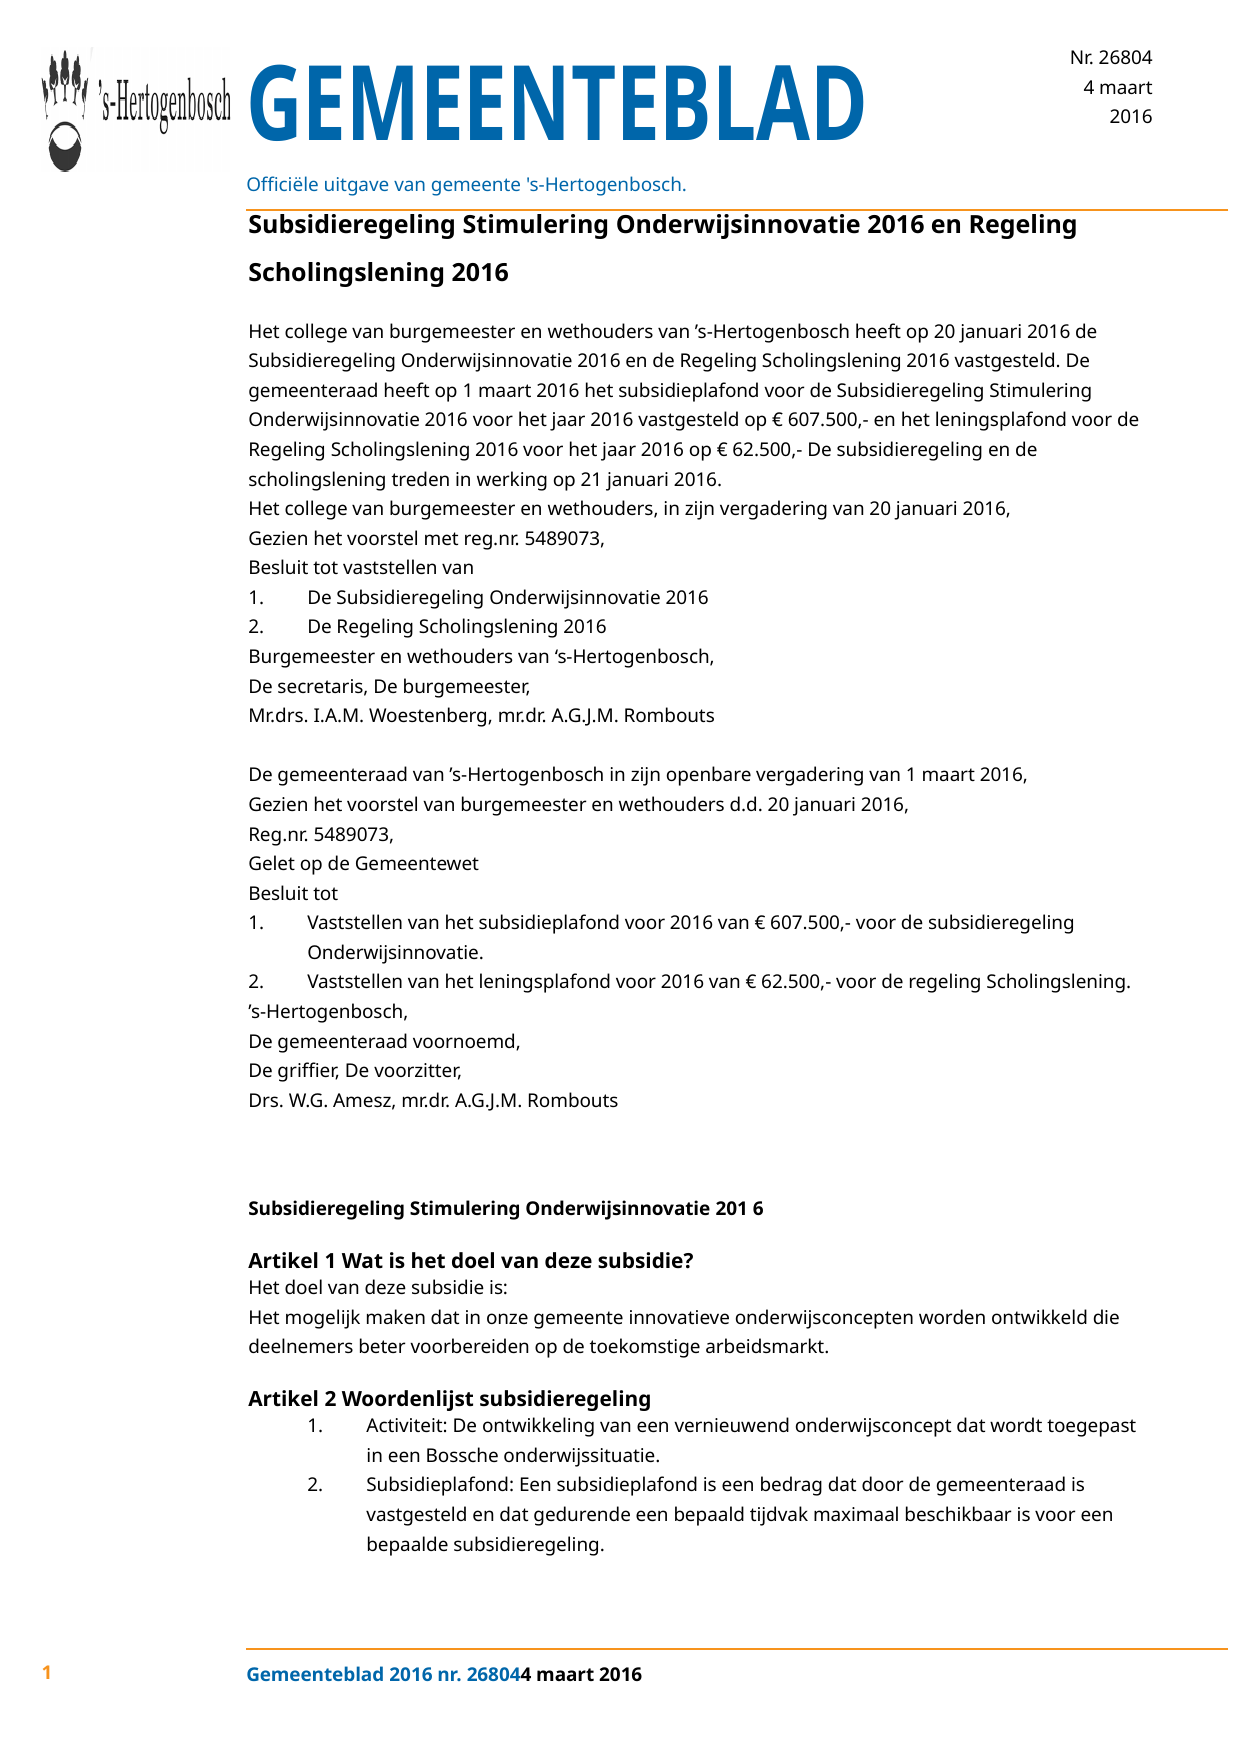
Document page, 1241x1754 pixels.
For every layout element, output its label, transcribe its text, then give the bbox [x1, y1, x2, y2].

list Vaststellen van het leningsplafond voor 2016 van € 62.500,- voor de regeling Scholingslening. [248, 969, 1152, 994]
text Artikel 1 Wat is het doel van deze subsidie? [248, 1246, 1152, 1274]
text Gezien het voorstel van burgemeester en wethouders d.d. 20 januari 2016, [248, 791, 1152, 817]
picture [41, 47, 231, 172]
text De gemeenteraad voornoemd, [248, 1028, 1152, 1054]
text Gezien het voorstel met reg.nr. 5489073, [248, 525, 1152, 551]
text Burgemeester en wethouders van ‘s-Hertogenbosch, [248, 643, 1152, 669]
text Reg.nr. 5489073, [248, 821, 1152, 847]
text De griffier, De voorzitter, [248, 1057, 1152, 1083]
text Het college van burgemeester en wethouders van ’s-Hertogenbosch heeft op 20 januari 2016 de Subsidieregeling Onderwijsinnovatie 2016 en de Regeling Scholingslening 2016 vastgesteld. De gemeenteraad heeft op 1 maart 2016 het subsidieplafond voor de Subsidieregeling Stimulering Onderwijsinnovatie 2016 voor het jaar 2016 vastgesteld op € 607.500,- en het leningsplafond voor de Regeling Scholingslening 2016 voor het jaar 2016 op € 62.500,- De subsidieregeling en de scholingslening treden in werking op 21 januari 2016. [248, 318, 1152, 492]
text Subsidieregeling Stimulering Onderwijsinnovatie 201 6 [248, 1196, 1152, 1221]
text Mr.drs. I.A.M. Woestenberg, mr.dr. A.G.J.M. Rombouts [248, 702, 1152, 728]
list Subsidieplafond: Een subsidieplafond is een bedrag dat door de gemeenteraad is vastgesteld en dat gedurende een bepaald tijdvak maximaal beschikbaar is voor een bepaalde subsidieregeling. [307, 1472, 1152, 1556]
text De secretaris, De burgemeester, [248, 673, 1152, 699]
text Het mogelijk maken dat in onze gemeente innovatieve onderwijsconcepten worden ontwikkeld die deelnemers beter voorbereiden op de toekomstige arbeidsmarkt. [248, 1304, 1152, 1359]
text Besluit tot vaststellen van [248, 554, 1152, 580]
list De Subsidieregeling Onderwijsinnovatie 2016 [248, 584, 1152, 610]
text Besluit tot [248, 880, 1152, 906]
list De Regeling Scholingslening 2016 [248, 614, 1152, 639]
text De gemeenteraad van ’s-Hertogenbosch in zijn openbare vergadering van 1 maart 2016, [248, 762, 1152, 787]
text Subsidieregeling Stimulering Onderwijsinnovatie 2016 en Regeling Scholingslening 2016 [248, 211, 1152, 288]
list Vaststellen van het subsidieplafond voor 2016 van € 607.500,- voor de subsidieregeling Onderwijsinnovatie. [248, 909, 1152, 965]
text Het doel van deze subsidie is: [248, 1274, 1152, 1300]
text Drs. W.G. Amesz, mr.dr. A.G.J.M. Rombouts [248, 1087, 1152, 1113]
list Activiteit: De ontwikkeling van een vernieuwend onderwijsconcept dat wordt toegepast in een Bossche onderwijssituatie. [307, 1412, 1152, 1468]
text Artikel 2 Woordenlijst subsidieregeling [248, 1384, 1152, 1412]
text Het college van burgemeester en wethouders, in zijn vergadering van 20 januari 2016, [248, 495, 1152, 521]
text ’s-Hertogenbosch, [248, 998, 1152, 1024]
text Gelet op de Gemeentewet [248, 850, 1152, 876]
